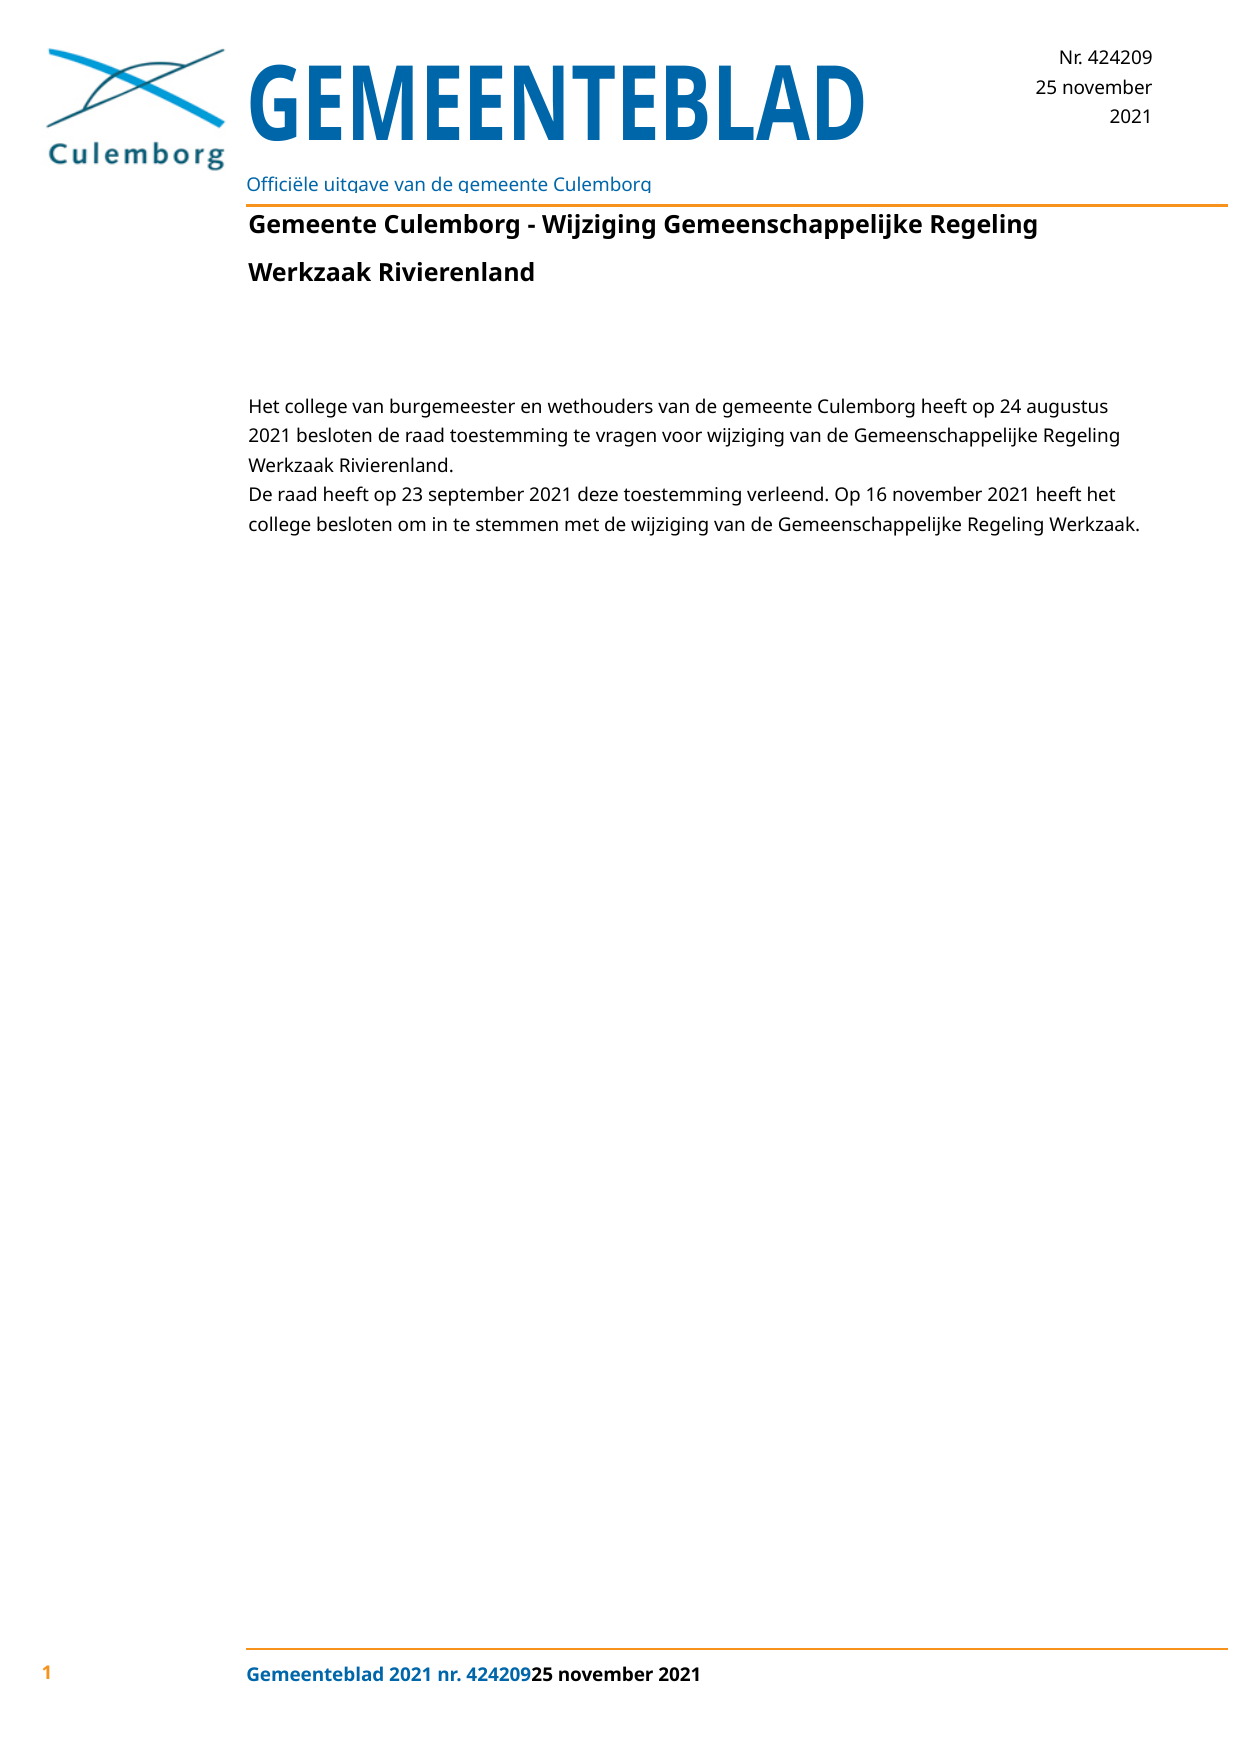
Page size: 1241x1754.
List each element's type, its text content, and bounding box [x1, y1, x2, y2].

text Gemeente Culemborg - Wijziging Gemeenschappelijke Regeling Werkzaak Rivierenland [248, 207, 1152, 288]
text De raad heeft op 23 september 2021 deze toestemming verleend. Op 16 november 2021 heeft het college besloten om in te stemmen met de wijziging van de Gemeenschappelijke Regeling Werkzaak. [248, 482, 1152, 537]
text Het college van burgemeester en wethouders van de gemeente Culemborg heeft op 24 augustus 2021 besloten de raad toestemming te vragen voor wijziging van de Gemeenschappelijke Regeling Werkzaak Rivierenland. [248, 393, 1152, 478]
picture [41, 47, 231, 172]
